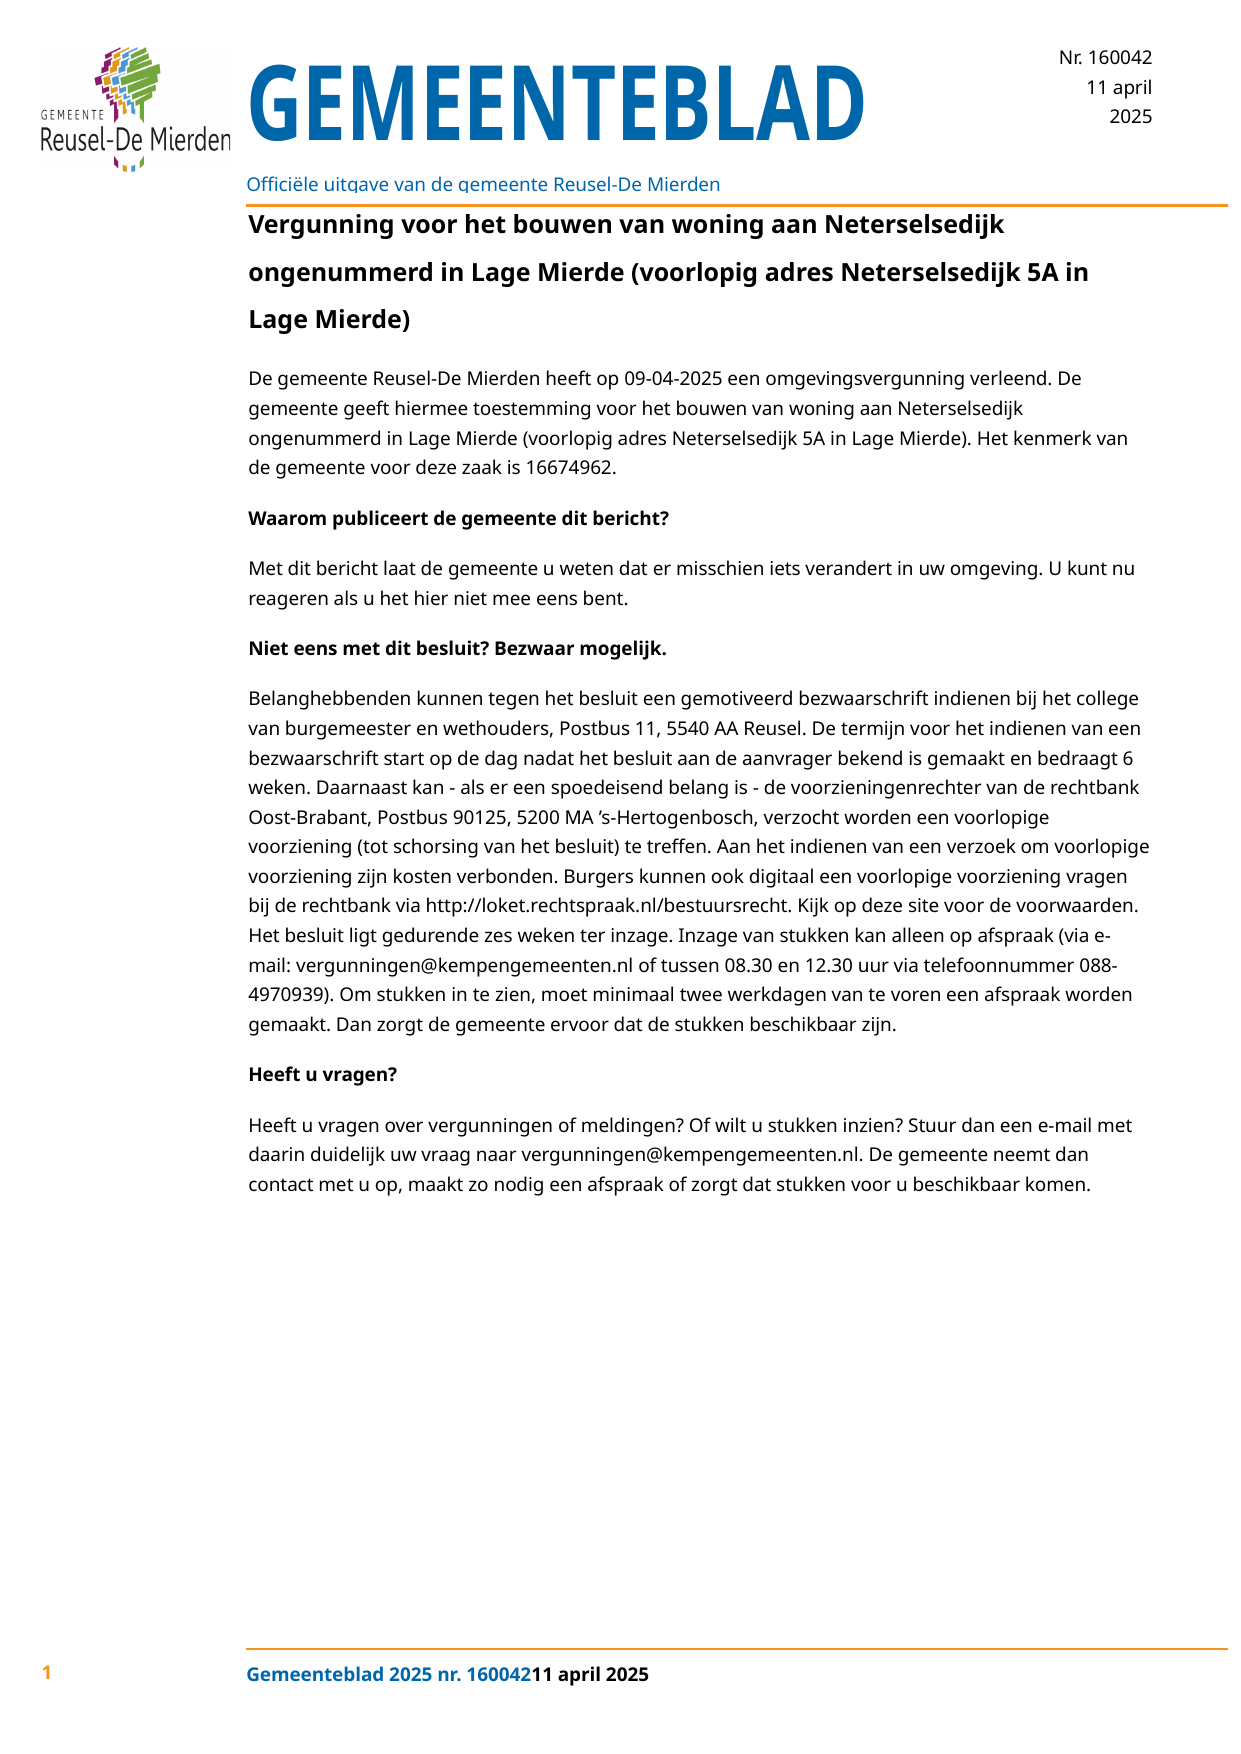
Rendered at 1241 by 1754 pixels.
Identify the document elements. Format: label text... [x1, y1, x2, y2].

text Niet eens met dit besluit? Bezwaar mogelijk. [248, 635, 1152, 661]
text Waarom publiceert de gemeente dit bericht? [248, 505, 1152, 530]
text De gemeente Reusel-De Mierden heeft op 09-04-2025 een omgevingsvergunning verleend. De gemeente geeft hiermee toestemming voor het bouwen van woning aan Neterselsedijk ongenummerd in Lage Mierde (voorlopig adres Neterselsedijk 5A in Lage Mierde). Het kenmerk van de gemeente voor deze zaak is 16674962. [248, 366, 1152, 480]
text Heeft u vragen over vergunningen of meldingen? Of wilt u stukken inzien? Stuur dan een e-mail met daarin duidelijk uw vraag naar vergunningen@kempengemeenten.nl. De gemeente neemt dan contact met u op, maakt zo nodig een afspraak of zorgt dat stukken voor u beschikbaar komen. [248, 1112, 1152, 1197]
text Heeft u vragen? [248, 1061, 1152, 1087]
picture [41, 47, 231, 172]
text Met dit bericht laat de gemeente u weten dat er misschien iets verandert in uw omgeving. U kunt nu reageren als u het hier niet mee eens bent. [248, 555, 1152, 610]
text Vergunning voor het bouwen van woning aan Neterselsedijk ongenummerd in Lage Mierde (voorlopig adres Neterselsedijk 5A in Lage Mierde) [248, 207, 1152, 336]
text Belanghebbenden kunnen tegen het besluit een gemotiveerd bezwaarschrift indienen bij het college van burgemeester en wethouders, Postbus 11, 5540 AA Reusel. De termijn voor het indienen van een bezwaarschrift start op de dag nadat het besluit aan de aanvrager bekend is gemaakt en bedraagt 6 weken. Daarnaast kan - als er een spoedeisend belang is - de voorzieningenrechter van de rechtbank Oost-Brabant, Postbus 90125, 5200 MA ’s-Hertogenbosch, verzocht worden een voorlopige voorziening (tot schorsing van het besluit) te treffen. Aan het indienen van een verzoek om voorlopige voorziening zijn kosten verbonden. Burgers kunnen ook digitaal een voorlopige voorziening vragen bij de rechtbank via http://loket.rechtspraak.nl/bestuursrecht. Kijk op deze site voor de voorwaarden. Het besluit ligt gedurende zes weken ter inzage. Inzage van stukken kan alleen op afspraak (via e-mail: vergunningen@kempengemeenten.nl of tussen 08.30 en 12.30 uur via telefoonnummer 088-4970939). Om stukken in te zien, moet minimaal twee werkdagen van te voren een afspraak worden gemaakt. Dan zorgt de gemeente ervoor dat de stukken beschikbaar zijn. [248, 686, 1152, 1037]
